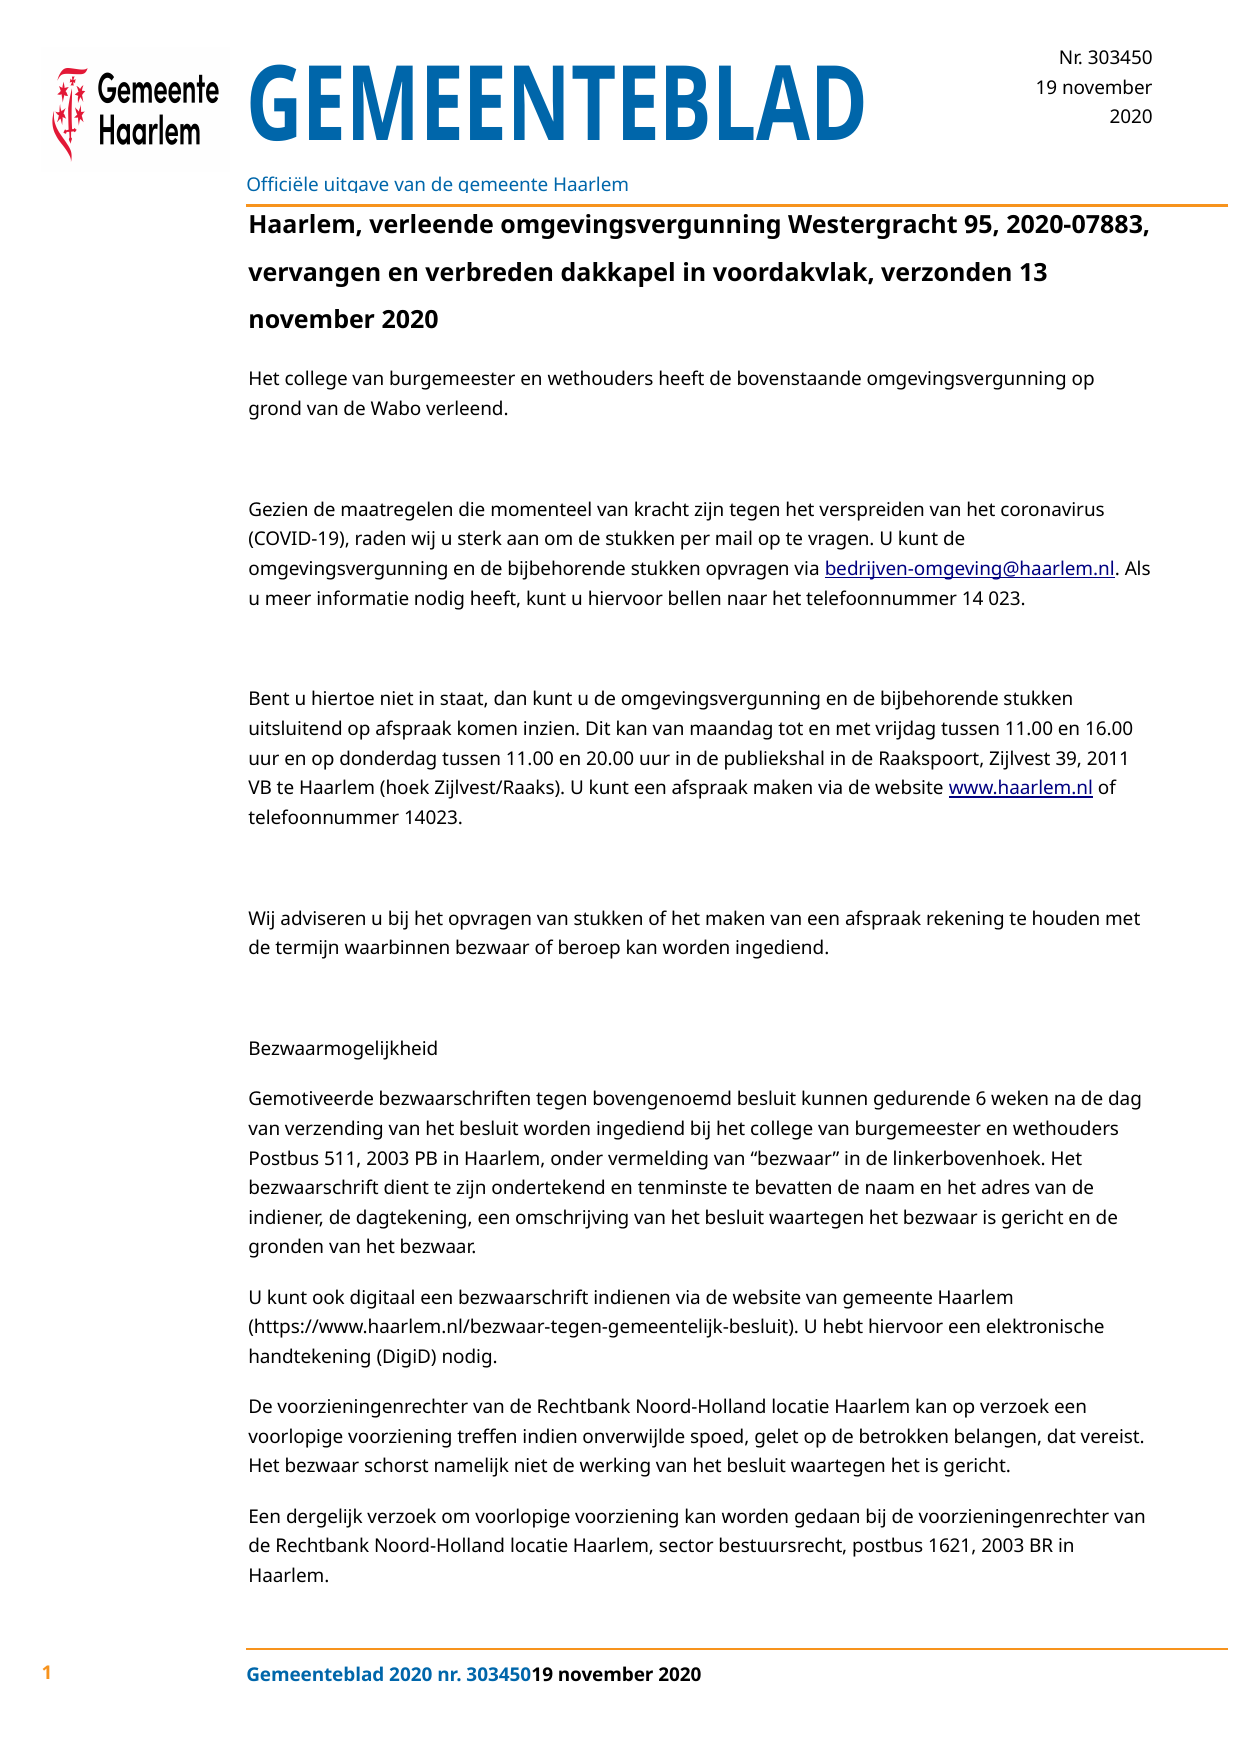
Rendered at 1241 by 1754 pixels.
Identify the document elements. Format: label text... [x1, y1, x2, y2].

text Haarlem, verleende omgevingsvergunning Westergracht 95, 2020-07883, vervangen en verbreden dakkapel in voordakvlak, verzonden 13 november 2020 [248, 207, 1152, 336]
text U kunt ook digitaal een bezwaarschrift indienen via de website van gemeente Haarlem (https://www.haarlem.nl/bezwaar-tegen-gemeentelijk-besluit). U hebt hiervoor een elektronische handtekening (DigiD) nodig. [248, 1284, 1152, 1369]
text Bent u hiertoe niet in staat, dan kunt u de omgevingsvergunning en de bijbehorende stukken uitsluitend op afspraak komen inzien. Dit kan van maandag tot en met vrijdag tussen 11.00 en 16.00 uur en op donderdag tussen 11.00 en 20.00 uur in de publiekshal in de Raakspoort, Zijlvest 39, 2011 VB te Haarlem (hoek Zijlvest/Raaks). U kunt een afspraak maken via de website www.haarlem.nl of telefoonnummer 14023. [248, 686, 1152, 829]
text Het college van burgemeester en wethouders heeft de bovenstaande omgevingsvergunning op grond van de Wabo verleend. [248, 366, 1152, 421]
text De voorzieningenrechter van de Rechtbank Noord-Holland locatie Haarlem kan op verzoek een voorlopige voorziening treffen indien onverwijlde spoed, gelet op de betrokken belangen, dat vereist. Het bezwaar schorst namelijk niet de werking van het besluit waartegen het is gericht. [248, 1393, 1152, 1478]
picture [41, 47, 231, 172]
text Bezwaarmogelijkheid [248, 1035, 1152, 1061]
text Gezien de maatregelen die momenteel van kracht zijn tegen het verspreiden van het coronavirus (COVID-19), raden wij u sterk aan om de stukken per mail op te vragen. U kunt de omgevingsvergunning en de bijbehorende stukken opvragen via bedrijven-omgeving@haarlem.nl. Als u meer informatie nodig heeft, kunt u hiervoor bellen naar het telefoonnummer 14 023. [248, 496, 1152, 610]
text Gemotiveerde bezwaarschriften tegen bovengenoemd besluit kunnen gedurende 6 weken na de dag van verzending van het besluit worden ingediend bij het college van burgemeester en wethouders Postbus 511, 2003 PB in Haarlem, onder vermelding van “bezwaar” in de linkerbovenhoek. Het bezwaarschrift dient te zijn ondertekend en tenminste te bevatten de naam en het adres van de indiener, de dagtekening, een omschrijving van het besluit waartegen het bezwaar is gericht en de gronden van het bezwaar. [248, 1086, 1152, 1259]
text Een dergelijk verzoek om voorlopige voorziening kan worden gedaan bij de voorzieningenrechter van de Rechtbank Noord-Holland locatie Haarlem, sector bestuursrecht, postbus 1621, 2003 BR in Haarlem. [248, 1503, 1152, 1588]
text Wij adviseren u bij het opvragen van stukken of het maken van een afspraak rekening te houden met de termijn waarbinnen bezwaar of beroep kan worden ingediend. [248, 905, 1152, 960]
